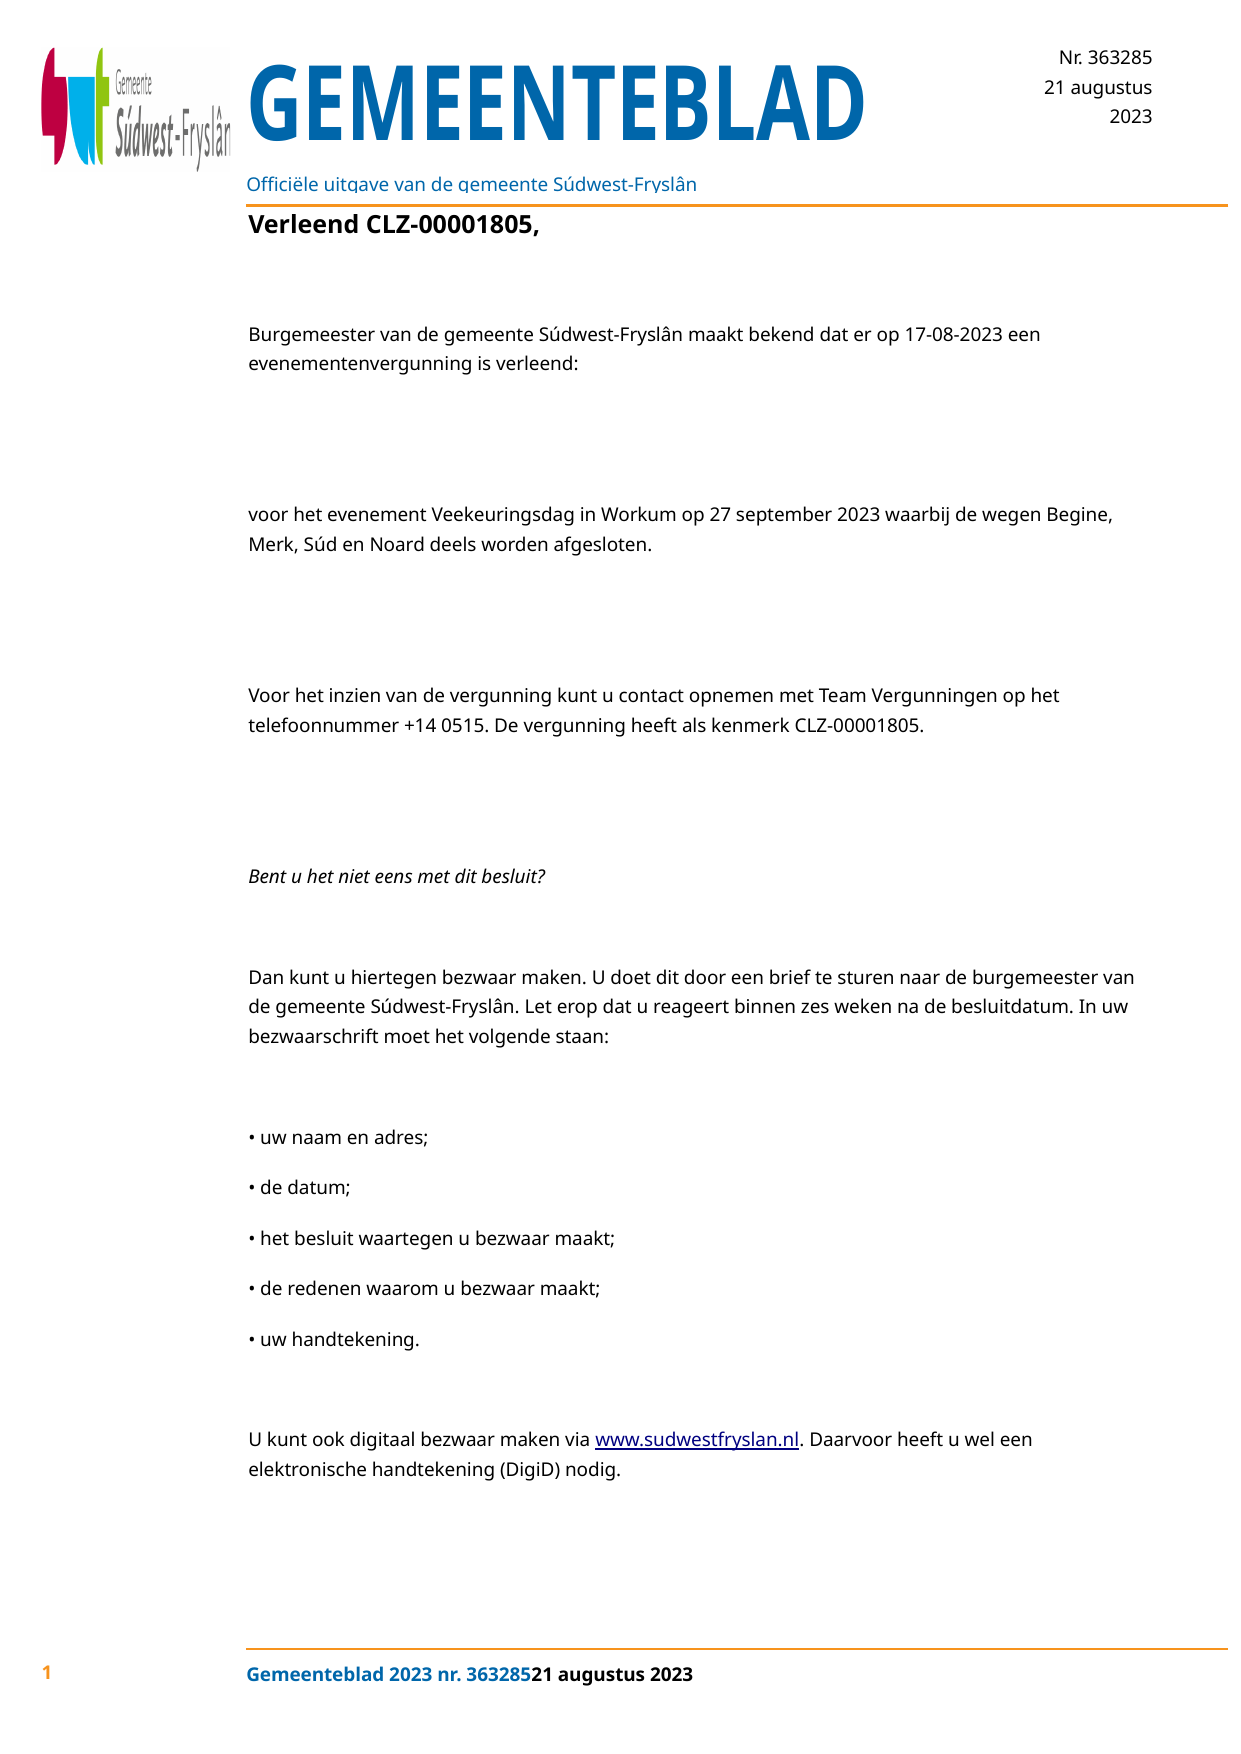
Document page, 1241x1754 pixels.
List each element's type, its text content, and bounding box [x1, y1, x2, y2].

text Burgemeester van de gemeente Súdwest-Fryslân maakt bekend dat er op 17-08-2023 een evenementenvergunning is verleend: [248, 321, 1152, 376]
text • de datum; [248, 1174, 1152, 1200]
text • het besluit waartegen u bezwaar maakt; [248, 1225, 1152, 1251]
text Bent u het niet eens met dit besluit? [248, 863, 1152, 889]
text U kunt ook digitaal bezwaar maken via www.sudwestfryslan.nl. Daarvoor heeft u wel een elektronische handtekening (DigiD) nodig. [248, 1427, 1152, 1482]
text Dan kunt u hiertegen bezwaar maken. U doet dit door een brief te sturen naar de burgemeester van de gemeente Súdwest-Fryslân. Let erop dat u reageert binnen zes weken na de besluitdatum. In uw bezwaarschrift moet het volgende staan: [248, 964, 1152, 1049]
text Voor het inzien van de vergunning kunt u contact opnemen met Team Vergunningen op het telefoonnummer +14 0515. De vergunning heeft als kenmerk CLZ-00001805. [248, 682, 1152, 738]
text voor het evenement Veekeuringsdag in Workum op 27 september 2023 waarbij de wegen Begine, Merk, Súd en Noard deels worden afgesloten. [248, 502, 1152, 557]
text • uw handtekening. [248, 1326, 1152, 1351]
picture [41, 47, 231, 172]
text • uw naam en adres; [248, 1124, 1152, 1150]
text Verleend CLZ-00001805, [248, 207, 1152, 241]
text • de redenen waarom u bezwaar maakt; [248, 1275, 1152, 1301]
